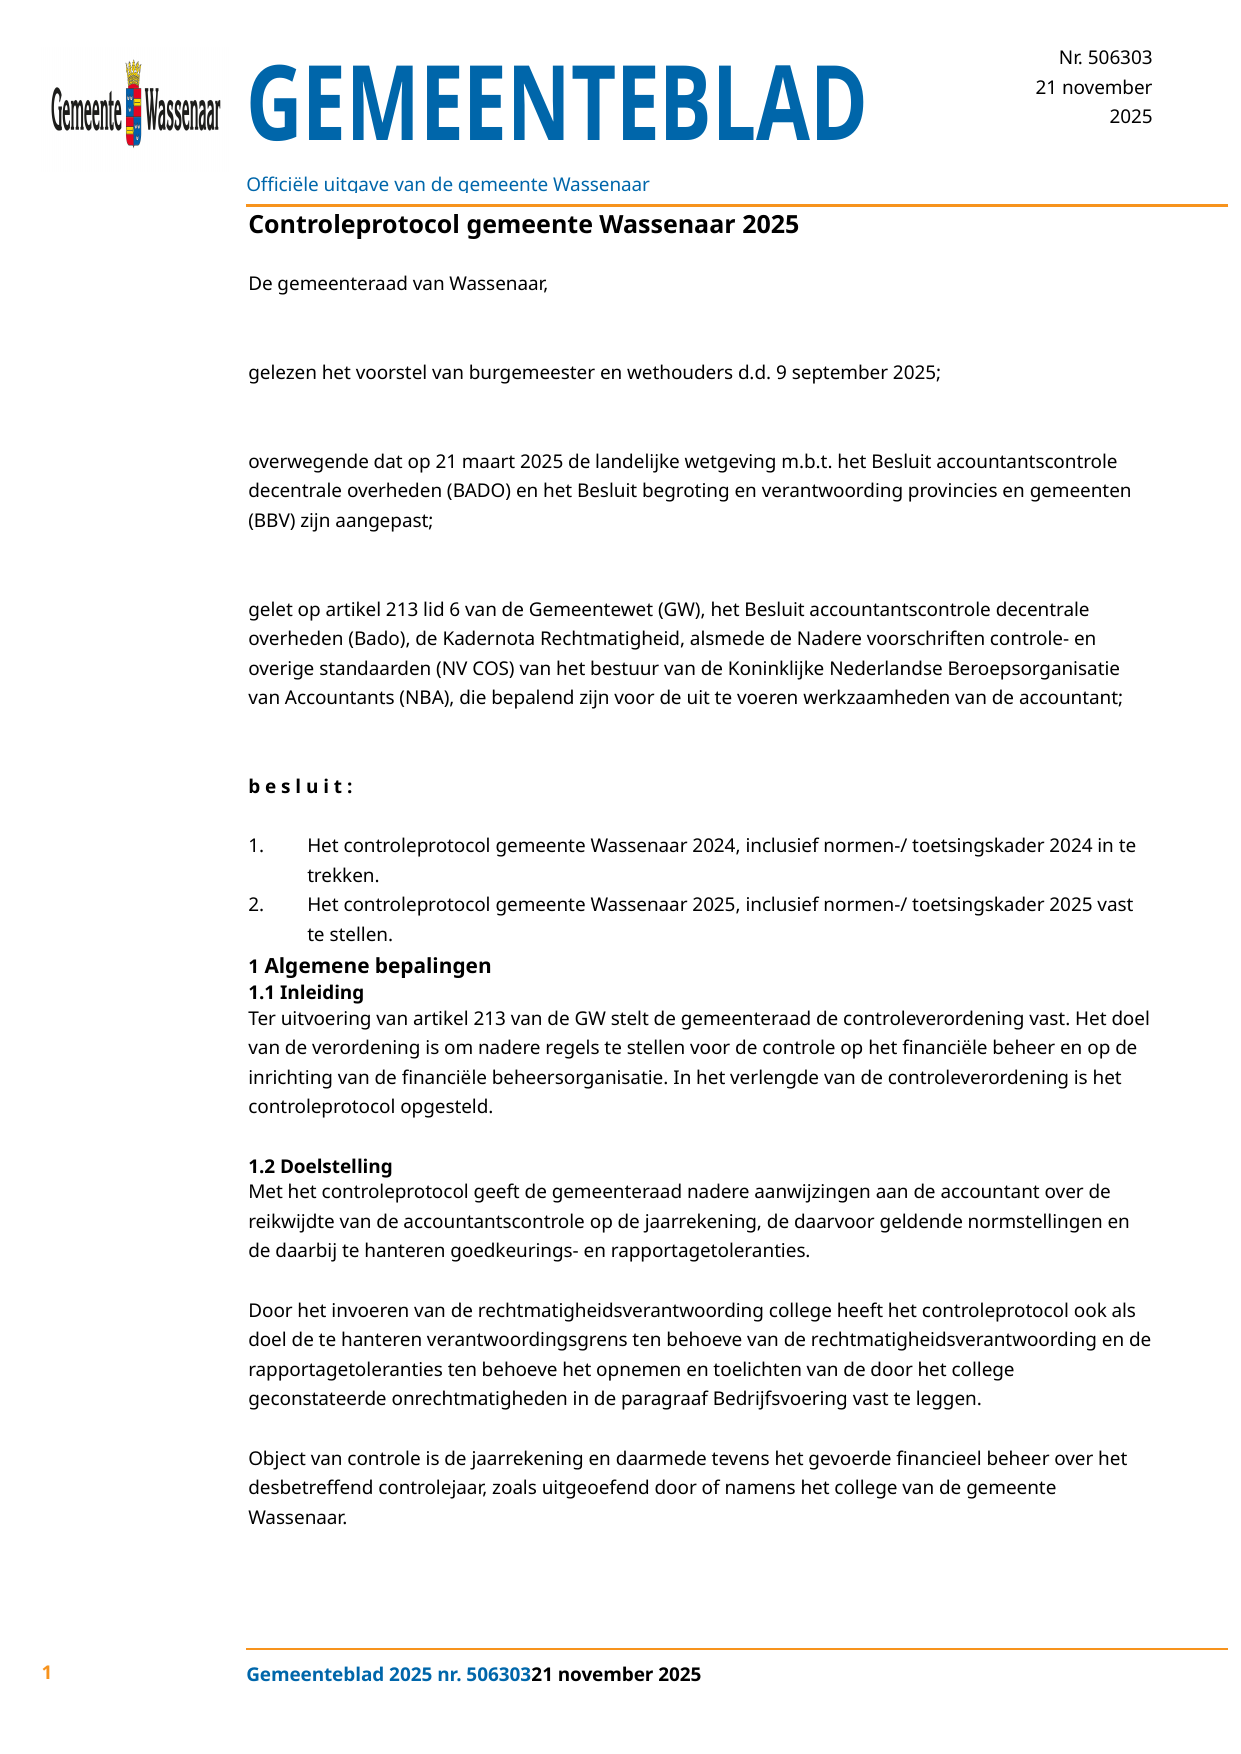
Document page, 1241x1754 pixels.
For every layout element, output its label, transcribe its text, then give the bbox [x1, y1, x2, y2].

text Object van controle is de jaarrekening en daarmede tevens het gevoerde financieel beheer over het desbetreffend controlejaar, zoals uitgeoefend door of namens het college van de gemeente Wassenaar. [248, 1445, 1152, 1530]
text Met het controleprotocol geeft de gemeenteraad nadere aanwijzingen aan de accountant over de reikwijdte van de accountantscontrole op de jaarrekening, de daarvoor geldende normstellingen en de daarbij te hanteren goedkeurings- en rapportagetoleranties. [248, 1178, 1152, 1263]
text b e s l u i t : [248, 773, 1152, 799]
list Het controleprotocol gemeente Wassenaar 2025, inclusief normen-/ toetsingskader 2025 vast te stellen. [248, 892, 1152, 947]
text gelezen het voorstel van burgemeester en wethouders d.d. 9 september 2025; [248, 359, 1152, 385]
list Het controleprotocol gemeente Wassenaar 2024, inclusief normen-/ toetsingskader 2024 in te trekken. [248, 832, 1152, 888]
text 1 Algemene bepalingen [248, 951, 1152, 979]
text overwegende dat op 21 maart 2025 de landelijke wetgeving m.b.t. het Besluit accountantscontrole decentrale overheden (BADO) en het Besluit begroting en verantwoording provincies en gemeenten (BBV) zijn aangepast; [248, 448, 1152, 533]
text Controleprotocol gemeente Wassenaar 2025 [248, 207, 1152, 241]
text 1.2 Doelstelling [248, 1153, 1152, 1178]
picture [41, 47, 231, 172]
text Door het invoeren van de rechtmatigheidsverantwoording college heeft het controleprotocol ook als doel de te hanteren verantwoordingsgrens ten behoeve van de rechtmatigheidsverantwoording en de rapportagetoleranties ten behoeve het opnemen en toelichten van de door het college geconstateerde onrechtmatigheden in de paragraaf Bedrijfsvoering vast te leggen. [248, 1297, 1152, 1411]
text De gemeenteraad van Wassenaar, [248, 270, 1152, 296]
text gelet op artikel 213 lid 6 van de Gemeentewet (GW), het Besluit accountantscontrole decentrale overheden (Bado), de Kadernota Rechtmatigheid, alsmede de Nadere voorschriften controle- en overige standaarden (NV COS) van het bestuur van de Koninklijke Nederlandse Beroepsorganisatie van Accountants (NBA), die bepalend zijn voor de uit te voeren werkzaamheden van de accountant; [248, 596, 1152, 710]
text Ter uitvoering van artikel 213 van de GW stelt de gemeenteraad de controleverordening vast. Het doel van de verordening is om nadere regels te stellen voor de controle op het financiële beheer en op de inrichting van de financiële beheersorganisatie. In het verlengde van de controleverordening is het controleprotocol opgesteld. [248, 1005, 1152, 1119]
text 1.1 Inleiding [248, 979, 1152, 1005]
